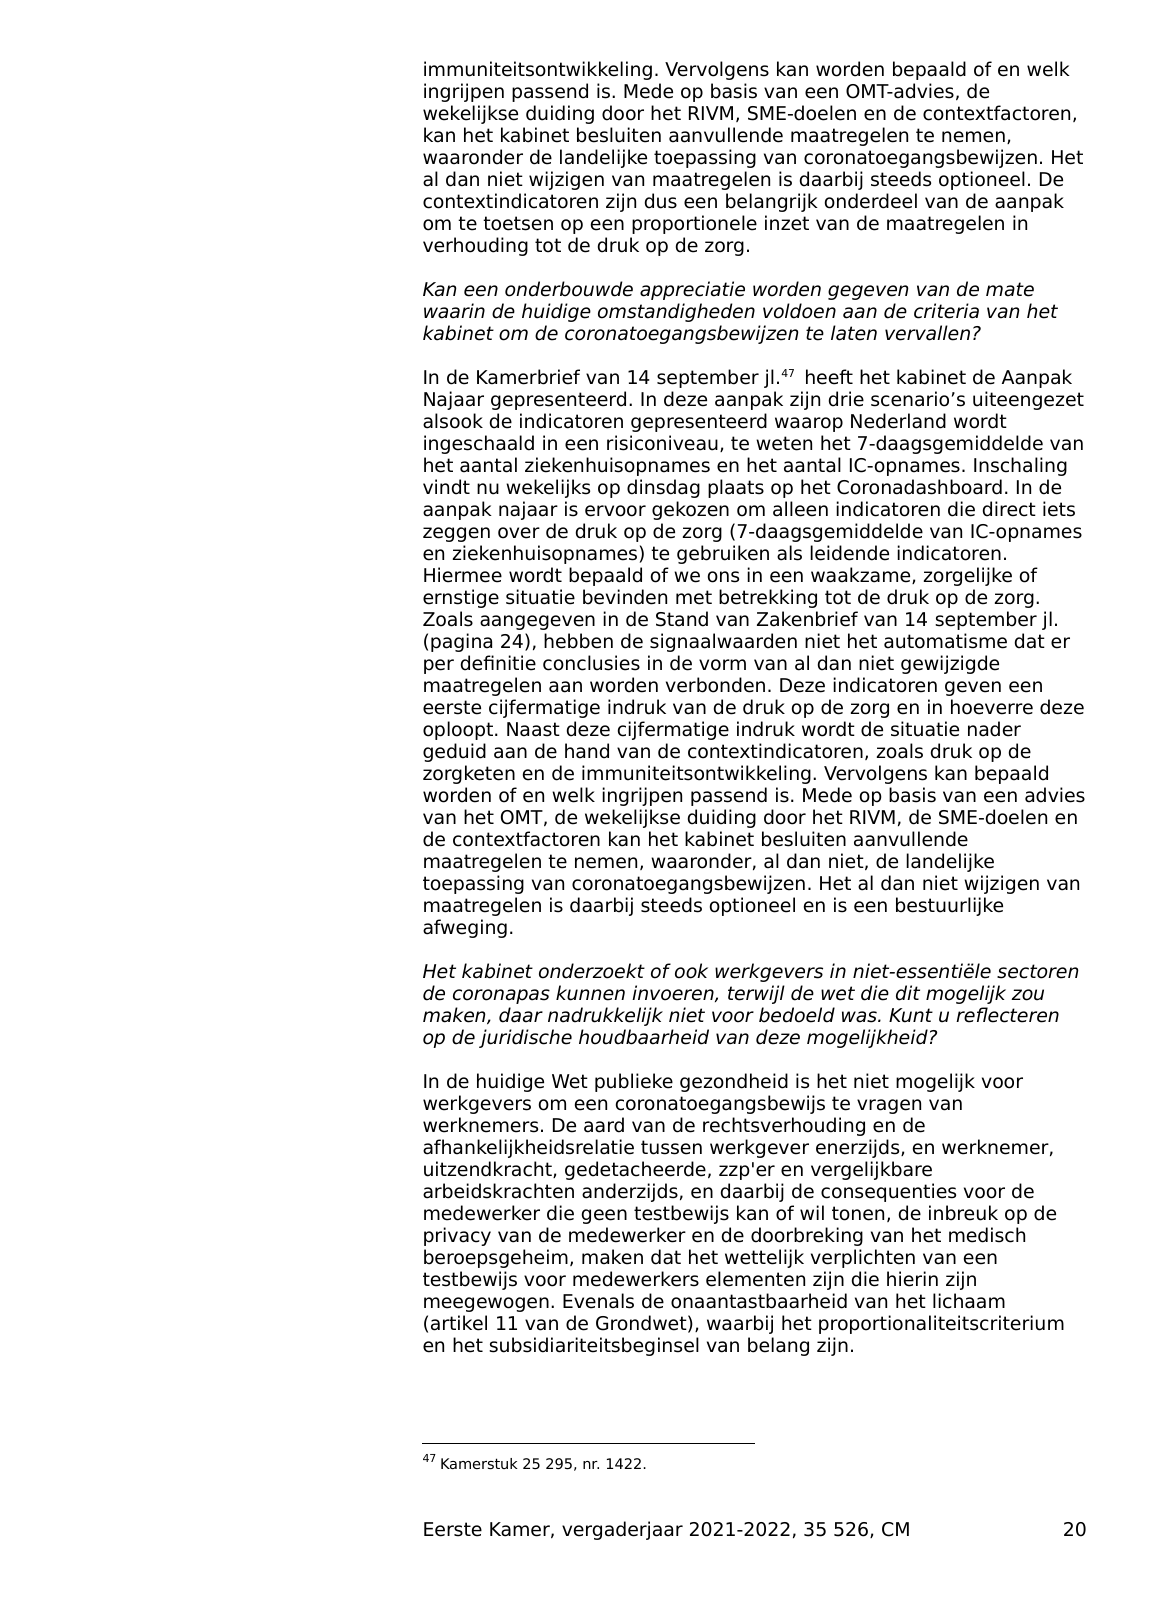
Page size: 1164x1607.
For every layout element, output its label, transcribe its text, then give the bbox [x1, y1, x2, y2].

text Kan een onderbouwde appreciatie worden gegeven van de mate waarin de huidige omstandigheden voldoen aan de criteria van het kabinet om de coronatoegangsbewijzen te laten vervallen? [422, 279, 1087, 345]
text Kamerstuk 25 295, nr. 1422. [422, 1452, 1087, 1474]
text immuniteitsontwikkeling. Vervolgens kan worden bepaald of en welk ingrijpen passend is. Mede op basis van een OMT-advies, de wekelijkse duiding door het RIVM, SME-doelen en de contextfactoren, kan het kabinet besluiten aanvullende maatregelen te nemen, waaronder de landelijke toepassing van coronatoegangsbewijzen. Het al dan niet wijzigen van maatregelen is daarbij steeds optioneel. De contextindicatoren zijn dus een belangrijk onderdeel van de aanpak om te toetsen op een proportionele inzet van de maatregelen in verhouding tot de druk op de zorg. [422, 59, 1087, 257]
text In de huidige Wet publieke gezondheid is het niet mogelijk voor werkgevers om een coronatoegangsbewijs te vragen van werknemers. De aard van de rechtsverhouding en de afhankelijkheidsrelatie tussen werkgever enerzijds, en werknemer, uitzendkracht, gedetacheerde, zzp'er en vergelijkbare arbeidskrachten anderzijds, en daarbij de consequenties voor de medewerker die geen testbewijs kan of wil tonen, de inbreuk op de privacy van de medewerker en de doorbreking van het medisch beroepsgeheim, maken dat het wettelijk verplichten van een testbewijs voor medewerkers elementen zijn die hierin zijn meegewogen. Evenals de onaantastbaarheid van het lichaam (artikel 11 van de Grondwet), waarbij het proportionaliteitscriterium en het subsidiariteitsbeginsel van belang zijn. [422, 1071, 1087, 1357]
text Het kabinet onderzoekt of ook werkgevers in niet-essentiële sectoren de coronapas kunnen invoeren, terwijl de wet die dit mogelijk zou maken, daar nadrukkelijk niet voor bedoeld was. Kunt u reflecteren op de juridische houdbaarheid van deze mogelijkheid? [422, 961, 1087, 1049]
text In de Kamerbrief van 14 september jl. heeft het kabinet de Aanpak Najaar gepresenteerd. In deze aanpak zijn drie scenario’s uiteengezet alsook de indicatoren gepresenteerd waarop Nederland wordt ingeschaald in een risiconiveau, te weten het 7-daagsgemiddelde van het aantal ziekenhuisopnames en het aantal IC-opnames. Inschaling vindt nu wekelijks op dinsdag plaats op het Coronadashboard. In de aanpak najaar is ervoor gekozen om alleen indicatoren die direct iets zeggen over de druk op de zorg (7-daagsgemiddelde van IC-opnames en ziekenhuisopnames) te gebruiken als leidende indicatoren. Hiermee wordt bepaald of we ons in een waakzame, zorgelijke of ernstige situatie bevinden met betrekking tot de druk op de zorg. Zoals aangegeven in de Stand van Zakenbrief van 14 september jl. (pagina 24), hebben de signaalwaarden niet het automatisme dat er per definitie conclusies in de vorm van al dan niet gewijzigde maatregelen aan worden verbonden. Deze indicatoren geven een eerste cijfermatige indruk van de druk op de zorg en in hoeverre deze oploopt. Naast deze cijfermatige indruk wordt de situatie nader geduid aan de hand van de contextindicatoren, zoals druk op de zorgketen en de immuniteitsontwikkeling. Vervolgens kan bepaald worden of en welk ingrijpen passend is. Mede op basis van een advies van het OMT, de wekelijkse duiding door het RIVM, de SME-doelen en de contextfactoren kan het kabinet besluiten aanvullende maatregelen te nemen, waaronder, al dan niet, de landelijke toepassing van coronatoegangsbewijzen. Het al dan niet wijzigen van maatregelen is daarbij steeds optioneel en is een bestuurlijke afweging. [422, 367, 1087, 939]
